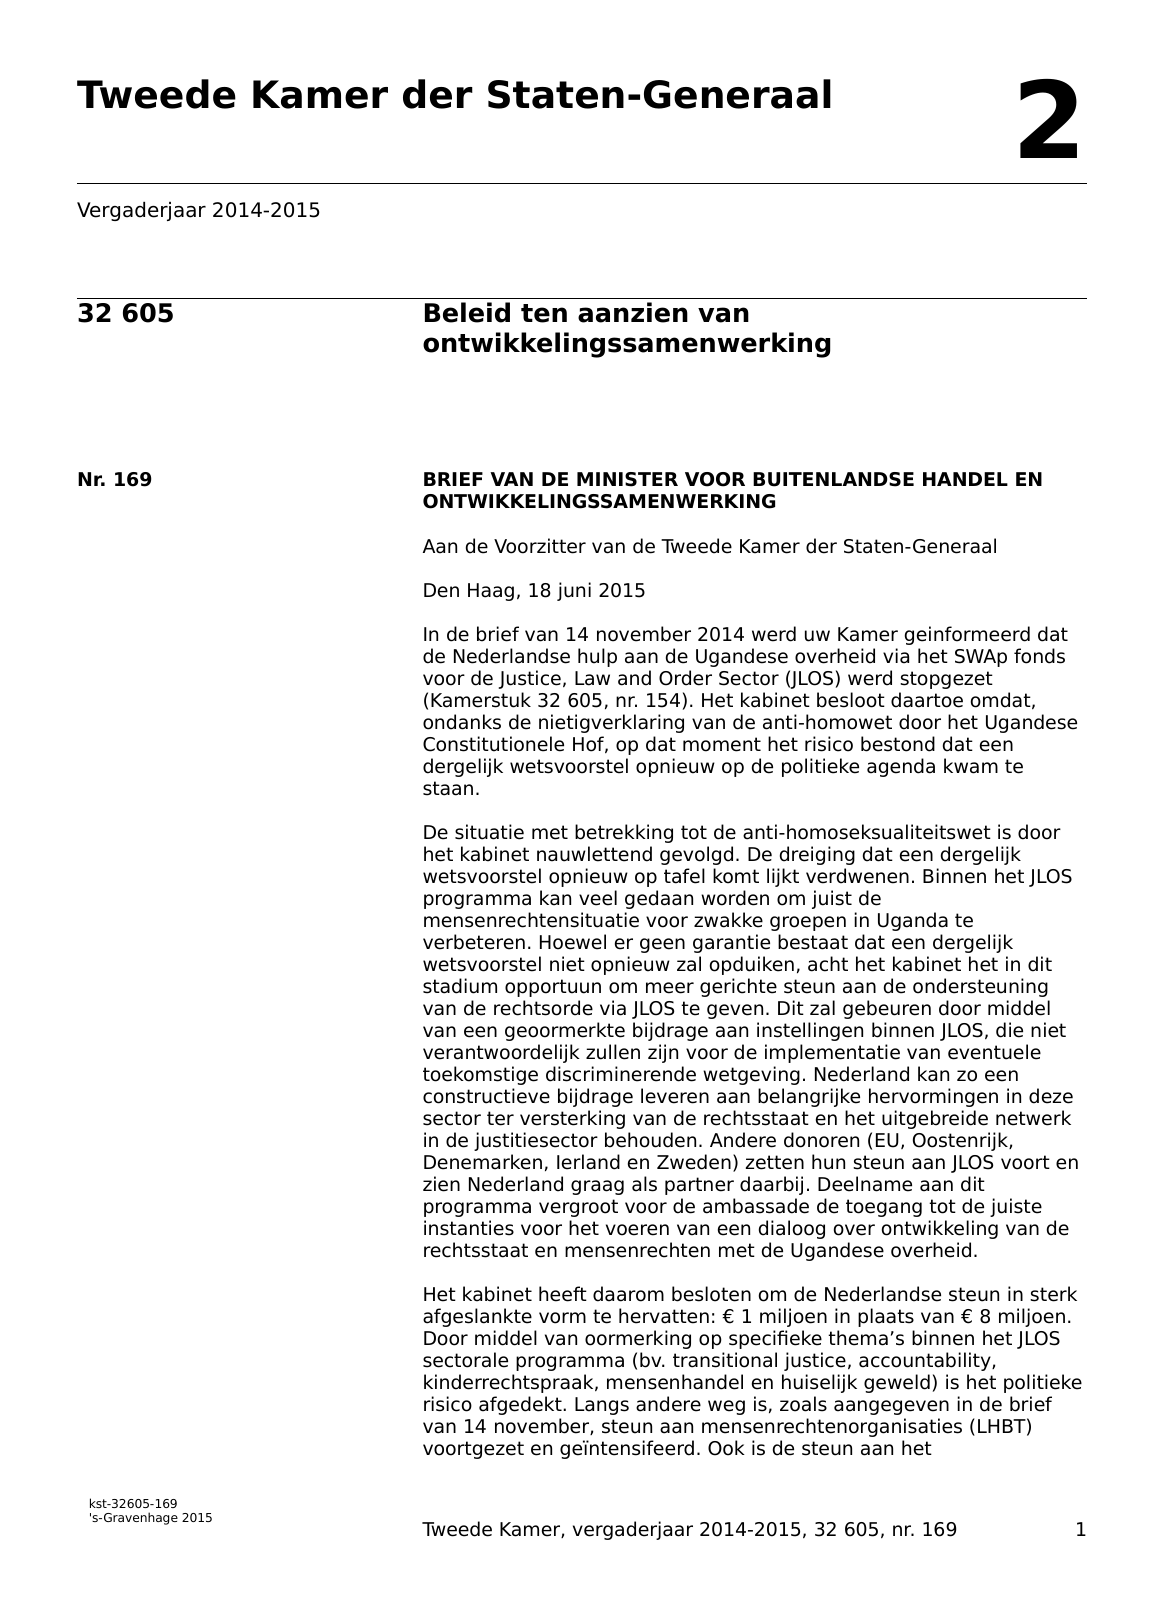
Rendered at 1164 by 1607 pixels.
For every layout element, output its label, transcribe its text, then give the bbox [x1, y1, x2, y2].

text Het kabinet heeft daarom besloten om de Nederlandse steun in sterk afgeslankte vorm te hervatten: € 1 miljoen in plaats van € 8 miljoen. Door middel van oormerking op specifieke thema’s binnen het JLOS sectorale programma (bv. transitional justice, accountability, kinderrechtspraak, mensenhandel en huiselijk geweld) is het politieke risico afgedekt. Langs andere weg is, zoals aangegeven in de brief van 14 november, steun aan mensenrechtenorganisaties (LHBT) voortgezet en geïntensifeerd. Ook is de steun aan het [422, 1284, 1087, 1459]
subtitle Nr. 169 BRIEF VAN DE MINISTER VOOR BUITENLANDSE HANDEL EN ONTWIKKELINGSSAMENWERKING [77, 469, 1087, 513]
table_header 2 [886, 59, 1087, 183]
text Aan de Voorzitter van de Tweede Kamer der Staten-Generaal [422, 536, 1087, 557]
subtitle 32 605 Beleid ten aanzien van ontwikkelingssamenwerking [77, 299, 1087, 358]
text kst-32605-169 [88, 1497, 323, 1511]
text In de brief van 14 november 2014 werd uw Kamer geinformeerd dat de Nederlandse hulp aan de Ugandese overheid via het SWAp fonds voor de Justice, Law and Order Sector (JLOS) werd stopgezet (Kamerstuk 32 605, nr. 154). Het kabinet besloot daartoe omdat, ondanks de nietigverklaring van de anti-homowet door het Ugandese Constitutionele Hof, op dat moment het risico bestond dat een dergelijk wetsvoorstel opnieuw op de politieke agenda kwam te staan. [422, 624, 1087, 800]
table_cell Vergaderjaar 2014-2015 [77, 184, 1087, 298]
table_header Tweede Kamer der Staten-Generaal [77, 59, 886, 183]
text 's-Gravenhage 2015 [88, 1511, 323, 1525]
text De situatie met betrekking tot de anti-homoseksualiteitswet is door het kabinet nauwlettend gevolgd. De dreiging dat een dergelijk wetsvoorstel opnieuw op tafel komt lijkt verdwenen. Binnen het JLOS programma kan veel gedaan worden om juist de mensenrechtensituatie voor zwakke groepen in Uganda te verbeteren. Hoewel er geen garantie bestaat dat een dergelijk wetsvoorstel niet opnieuw zal opduiken, acht het kabinet het in dit stadium opportuun om meer gerichte steun aan de ondersteuning van de rechtsorde via JLOS te geven. Dit zal gebeuren door middel van een geoormerkte bijdrage aan instellingen binnen JLOS, die niet verantwoordelijk zullen zijn voor de implementatie van eventuele toekomstige discriminerende wetgeving. Nederland kan zo een constructieve bijdrage leveren aan belangrijke hervormingen in deze sector ter versterking van de rechtsstaat en het uitgebreide netwerk in de justitiesector behouden. Andere donoren (EU, Oostenrijk, Denemarken, Ierland en Zweden) zetten hun steun aan JLOS voort en zien Nederland graag als partner daarbij. Deelname aan dit programma vergroot voor de ambassade de toegang tot de juiste instanties voor het voeren van een dialoog over ontwikkeling van de rechtsstaat en mensenrechten met de Ugandese overheid. [422, 822, 1087, 1261]
text Den Haag, 18 juni 2015 [422, 580, 1087, 602]
